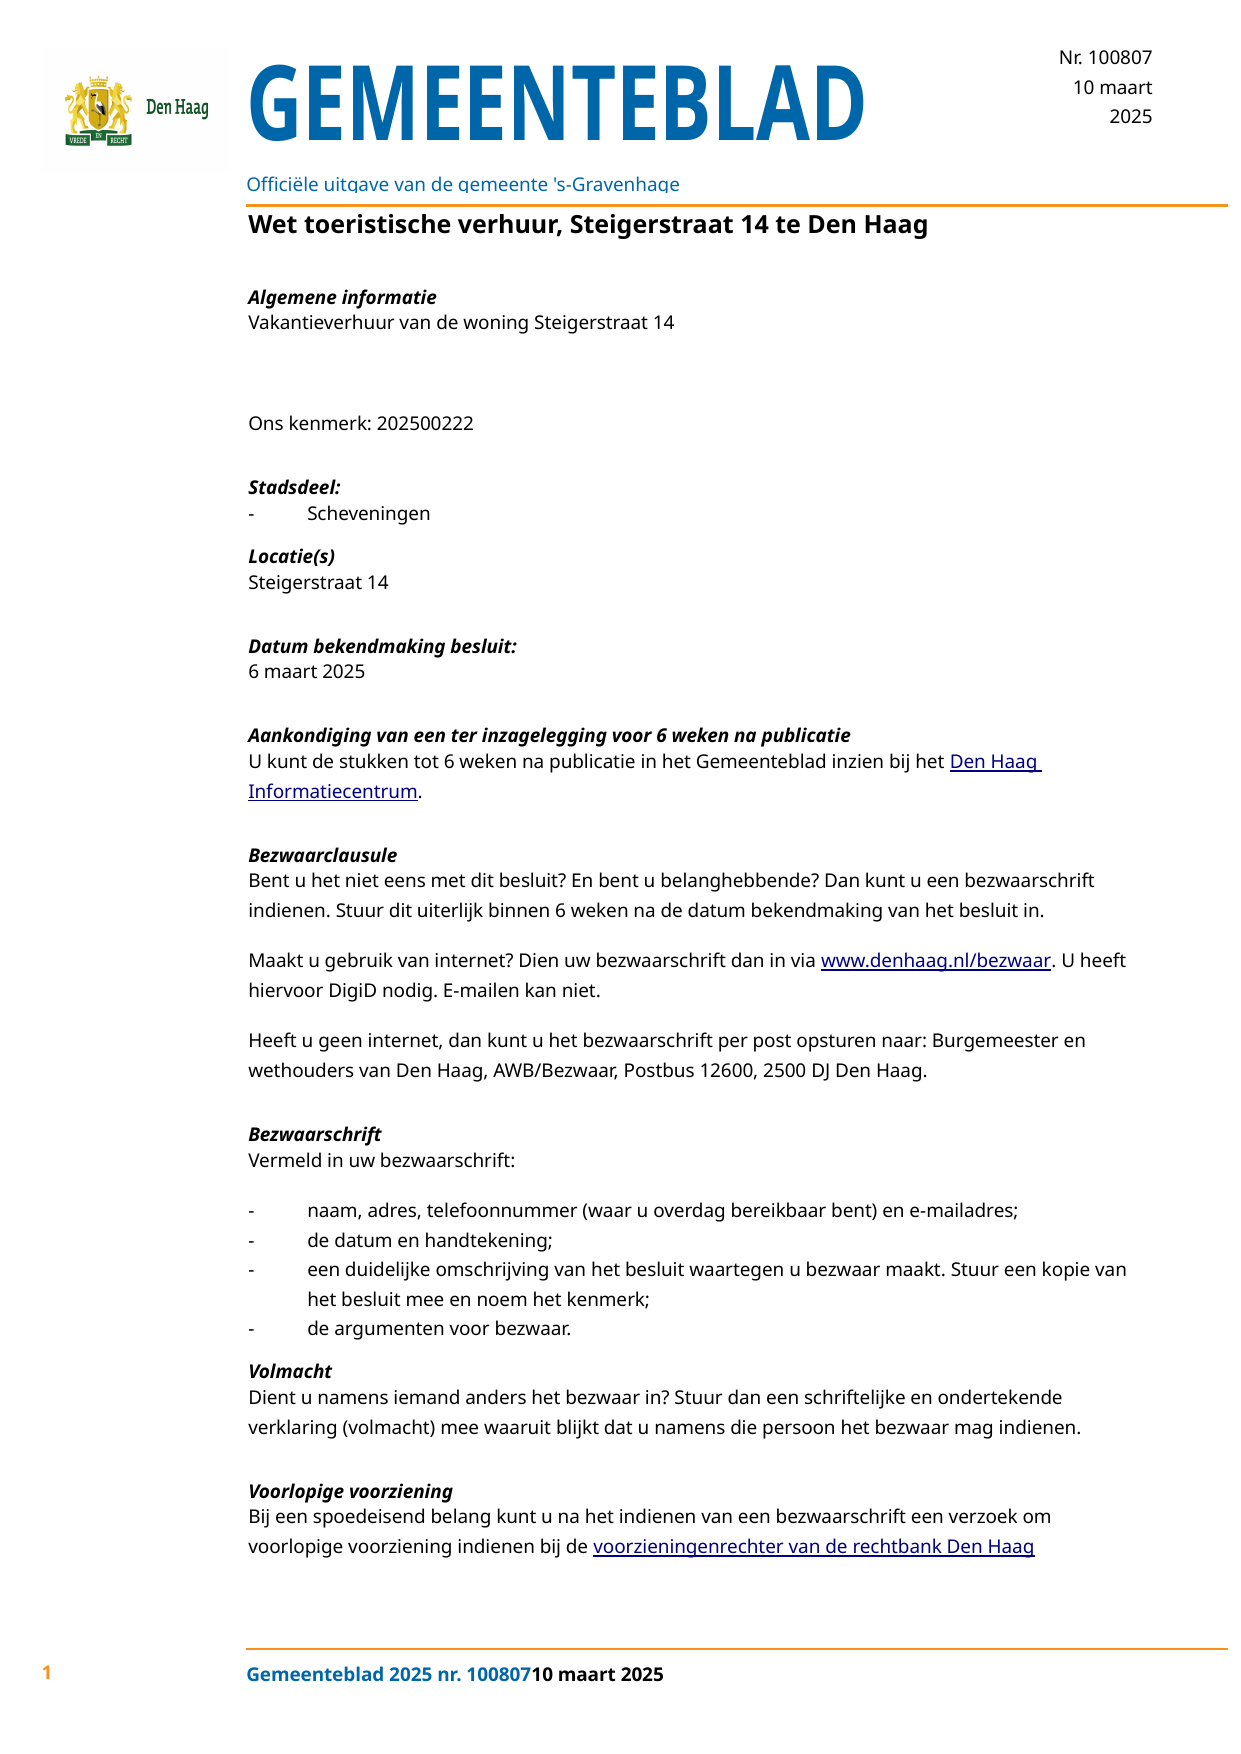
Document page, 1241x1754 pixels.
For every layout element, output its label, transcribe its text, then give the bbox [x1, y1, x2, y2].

text Dient u namens iemand anders het bezwaar in? Stuur dan een schriftelijke en ondertekende verklaring (volmacht) mee waaruit blijkt dat u namens die persoon het bezwaar mag indienen. [248, 1384, 1152, 1440]
picture [41, 47, 231, 172]
list een duidelijke omschrijving van het besluit waartegen u bezwaar maakt. Stuur een kopie van het besluit mee en noem het kenmerk; [248, 1256, 1152, 1312]
text Algemene informatie [248, 284, 1152, 309]
text Ons kenmerk: 202500222 [248, 410, 1152, 436]
text Bent u het niet eens met dit besluit? En bent u belanghebbende? Dan kunt u een bezwaarschrift indienen. Stuur dit uiterlijk binnen 6 weken na de datum bekendmaking van het besluit in. [248, 868, 1152, 923]
text Steigerstraat 14 [248, 569, 1152, 595]
text Stadsdeel: [248, 474, 1152, 500]
text Bezwaarschrift [248, 1121, 1152, 1147]
text Bezwaarclausule [248, 842, 1152, 868]
text Wet toeristische verhuur, Steigerstraat 14 te Den Haag [248, 207, 1152, 241]
text Voorlopige voorziening [248, 1478, 1152, 1504]
list de datum en handtekening; [248, 1227, 1152, 1253]
text Volmacht [248, 1359, 1152, 1384]
text Vermeld in uw bezwaarschrift: [248, 1147, 1152, 1173]
text Aankondiging van een ter inzagelegging voor 6 weken na publicatie [248, 723, 1152, 748]
text 6 maart 2025 [248, 659, 1152, 684]
text Maakt u gebruik van internet? Dien uw bezwaarschrift dan in via www.denhaag.nl/bezwaar. U heeft hiervoor DigiD nodig. E-mailen kan niet. [248, 948, 1152, 1003]
text Datum bekendmaking besluit: [248, 633, 1152, 659]
text U kunt de stukken tot 6 weken na publicatie in het Gemeenteblad inzien bij het Den Haag Informatiecentrum. [248, 748, 1152, 804]
text Locatie(s) [248, 543, 1152, 569]
text Vakantieverhuur van de woning Steigerstraat 14 [248, 309, 1152, 335]
text Bij een spoedeisend belang kunt u na het indienen van een bezwaarschrift een verzoek om voorlopige voorziening indienen bij de voorzieningenrechter van de rechtbank Den Haag [248, 1504, 1152, 1559]
list naam, adres, telefoonnummer (waar u overdag bereikbaar bent) en e-mailadres; [248, 1197, 1152, 1223]
text Heeft u geen internet, dan kunt u het bezwaarschrift per post opsturen naar: Burgemeester en wethouders van Den Haag, AWB/Bezwaar, Postbus 12600, 2500 DJ Den Haag. [248, 1028, 1152, 1083]
list Scheveningen [248, 500, 1152, 526]
list de argumenten voor bezwaar. [248, 1316, 1152, 1341]
